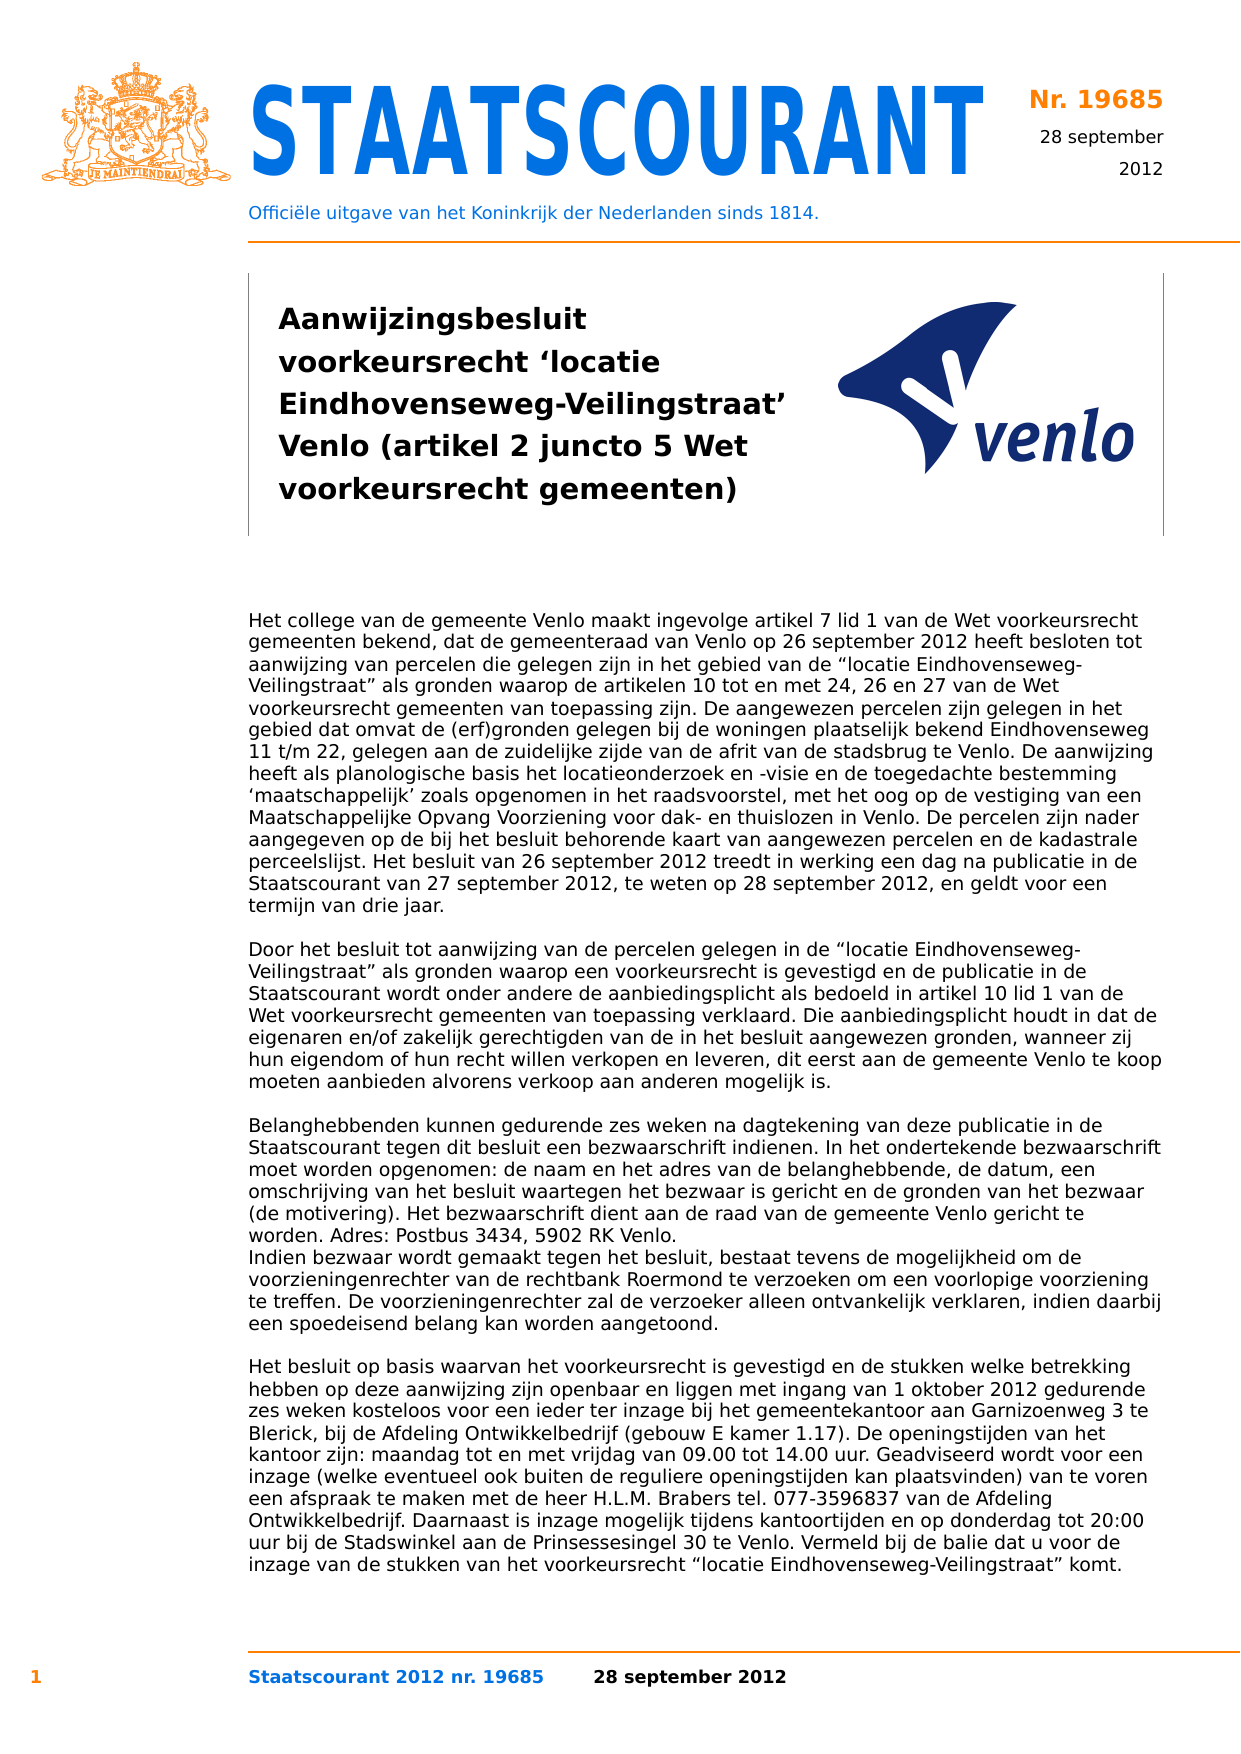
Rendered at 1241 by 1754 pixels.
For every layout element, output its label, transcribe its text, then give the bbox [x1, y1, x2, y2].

text Indien bezwaar wordt gemaakt tegen het besluit, bestaat tevens de mogelijkheid om de voorzieningenrechter van de rechtbank Roermond te verzoeken om een voorlopige voorziening te treffen. De voorzieningenrechter zal de verzoeker alleen ontvankelijk verklaren, indien daarbij een spoedeisend belang kan worden aangetoond. [248, 1247, 1163, 1334]
text Het besluit op basis waarvan het voorkeursrecht is gevestigd en de stukken welke betrekking hebben op deze aanwijzing zijn openbaar en liggen met ingang van 1 oktober 2012 gedurende zes weken kosteloos voor een ieder ter inzage bij het gemeentekantoor aan Garnizoenweg 3 te Blerick, bij de Afdeling Ontwikkelbedrijf (gebouw E kamer 1.17). De openingstijden van het kantoor zijn: maandag tot en met vrijdag van 09.00 tot 14.00 uur. Geadviseerd wordt voor een inzage (welke eventueel ook buiten de reguliere openingstijden kan plaatsvinden) van te voren een afspraak te maken met de heer H.L.M. Brabers tel. 077-3596837 van de Afdeling Ontwikkelbedrijf. Daarnaast is inzage mogelijk tijdens kantoortijden en op donderdag tot 20:00 uur bij de Stadswinkel aan de Prinsessesingel 30 te Venlo. Vermeld bij de balie dat u voor de inzage van de stukken van het voorkeursrecht “locatie Eindhovenseweg-Veilingstraat” komt. [248, 1356, 1163, 1576]
subtitle Aanwijzingsbesluit voorkeursrecht ‘locatie Eindhovenseweg-Veilingstraat’ Venlo (artikel 2 juncto 5 Wet voorkeursrecht gemeenten) [249, 273, 1163, 536]
table_cell 2012 [998, 153, 1240, 203]
table_cell 28 september [998, 121, 1240, 153]
table_header STAATSCOURANT [248, 62, 998, 203]
picture [838, 302, 1134, 474]
text Door het besluit tot aanwijzing van de percelen gelegen in de “locatie Eindhovenseweg-Veilingstraat” als gronden waarop een voorkeursrecht is gevestigd en de publicatie in de Staatscourant wordt onder andere de aanbiedingsplicht als bedoeld in artikel 10 lid 1 van de Wet voorkeursrecht gemeenten van toepassing verklaard. Die aanbiedingsplicht houdt in dat de eigenaren en/of zakelijk gerechtigden van de in het besluit aangewezen gronden, wanneer zij hun eigendom of hun recht willen verkopen en leveren, dit eerst aan de gemeente Venlo te koop moeten aanbieden alvorens verkoop aan anderen mogelijk is. [248, 939, 1163, 1093]
text Belanghebbenden kunnen gedurende zes weken na dagtekening van deze publicatie in de Staatscourant tegen dit besluit een bezwaarschrift indienen. In het ondertekende bezwaarschrift moet worden opgenomen: de naam en het adres van de belanghebbende, de datum, een omschrijving van het besluit waartegen het bezwaar is gericht en de gronden van het bezwaar (de motivering). Het bezwaarschrift dient aan de raad van de gemeente Venlo gericht te worden. Adres: Postbus 3434, 5902 RK Venlo. [248, 1115, 1163, 1247]
table_header Nr. 19685 [998, 62, 1240, 121]
table_cell Officiële uitgave van het Koninkrijk der Nederlanden sinds 1814. [248, 203, 1240, 241]
text Het college van de gemeente Venlo maakt ingevolge artikel 7 lid 1 van de Wet voorkeursrecht gemeenten bekend, dat de gemeenteraad van Venlo op 26 september 2012 heeft besloten tot aanwijzing van percelen die gelegen zijn in het gebied van de “locatie Eindhovenseweg-Veilingstraat” als gronden waarop de artikelen 10 tot en met 24, 26 en 27 van de Wet voorkeursrecht gemeenten van toepassing zijn. De aangewezen percelen zijn gelegen in het gebied dat omvat de (erf)gronden gelegen bij de woningen plaatselijk bekend Eindhovenseweg 11 t/m 22, gelegen aan de zuidelijke zijde van de afrit van de stadsbrug te Venlo. De aanwijzing heeft als planologische basis het locatieonderzoek en -visie en de toegedachte bestemming ‘maatschappelijk’ zoals opgenomen in het raadsvoorstel, met het oog op de vestiging van een Maatschappelijke Opvang Voorziening voor dak- en thuislozen in Venlo. De percelen zijn nader aangegeven op de bij het besluit behorende kaart van aangewezen percelen en de kadastrale perceelslijst. Het besluit van 26 september 2012 treedt in werking een dag na publicatie in de Staatscourant van 27 september 2012, te weten op 28 september 2012, en geldt voor een termijn van drie jaar. [248, 609, 1163, 917]
picture [41, 62, 231, 186]
table_header [25, 62, 248, 241]
